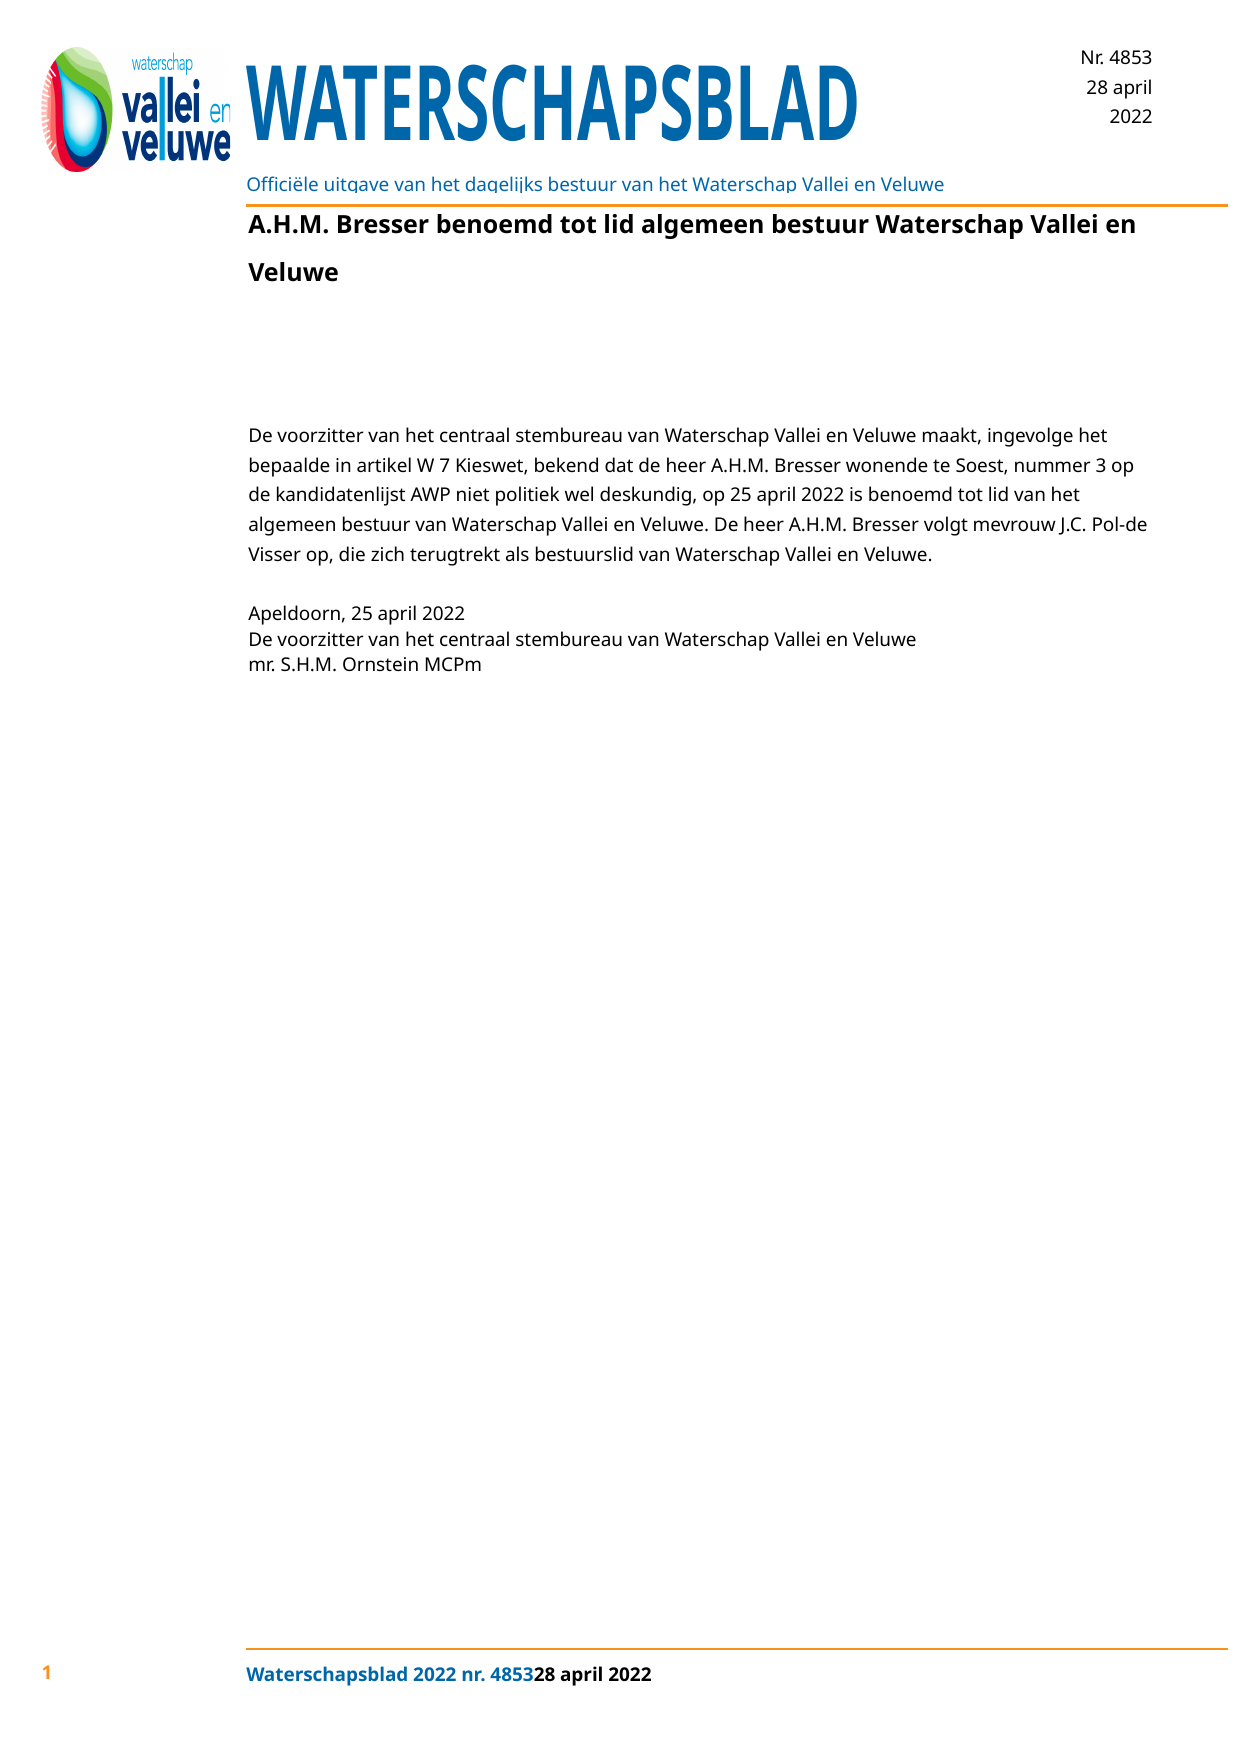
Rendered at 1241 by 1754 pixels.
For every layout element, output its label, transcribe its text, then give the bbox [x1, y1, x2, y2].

text De voorzitter van het centraal stembureau van Waterschap Vallei en Veluwe [248, 626, 1152, 651]
picture [41, 47, 231, 172]
text De voorzitter van het centraal stembureau van Waterschap Vallei en Veluwe maakt, ingevolge het bepaalde in artikel W 7 Kieswet, bekend dat de heer A.H.M. Bresser wonende te Soest, nummer 3 op de kandidatenlijst AWP niet politiek wel deskundig, op 25 april 2022 is benoemd tot lid van het algemeen bestuur van Waterschap Vallei en Veluwe. De heer A.H.M. Bresser volgt mevrouw J.C. Pol-de Visser op, die zich terugtrekt als bestuurslid van Waterschap Vallei en Veluwe. [248, 422, 1152, 567]
text A.H.M. Bresser benoemd tot lid algemeen bestuur Waterschap Vallei en Veluwe [248, 207, 1152, 288]
text Apeldoorn, 25 april 2022 [248, 600, 1152, 626]
text mr. S.H.M. Ornstein MCPm [248, 651, 1152, 677]
